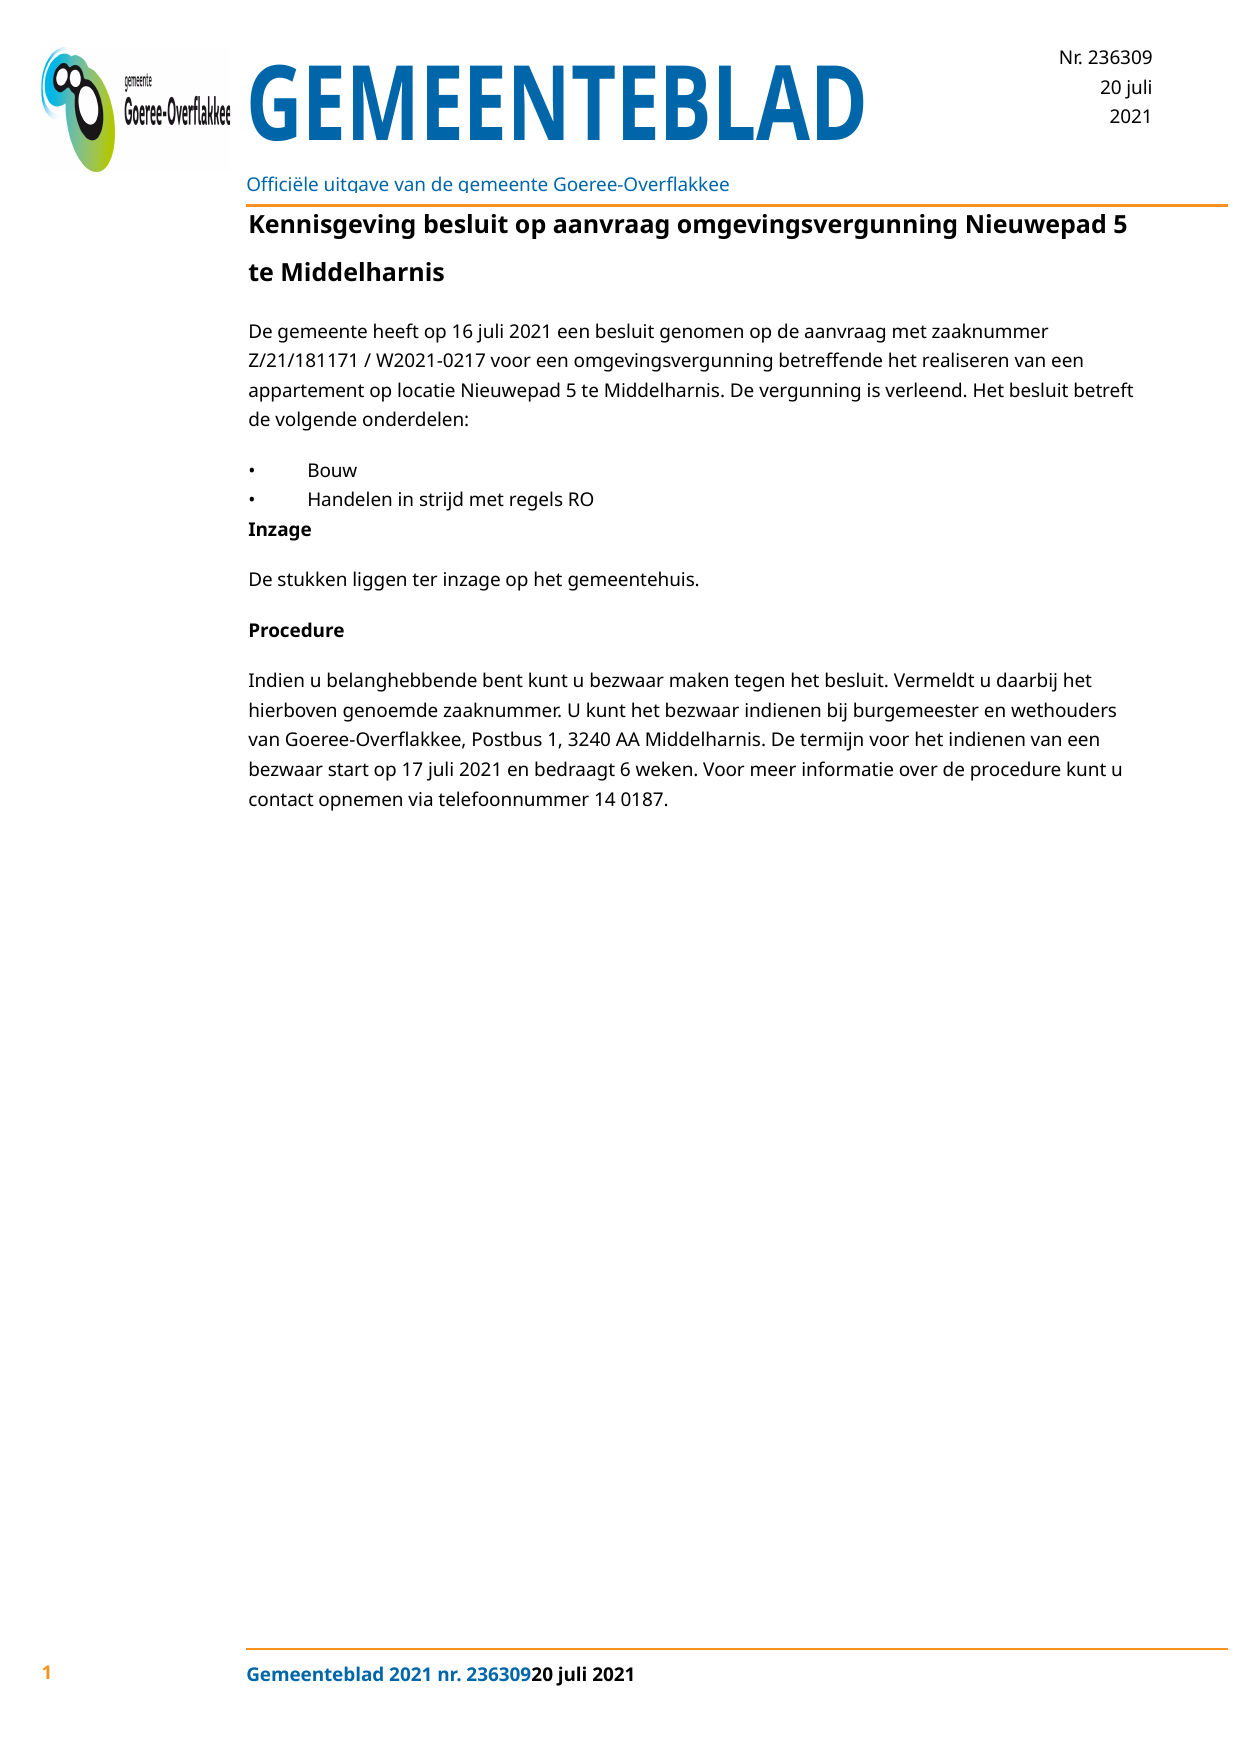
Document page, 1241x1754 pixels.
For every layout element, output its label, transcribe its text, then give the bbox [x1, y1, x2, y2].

text Kennisgeving besluit op aanvraag omgevingsvergunning Nieuwepad 5 te Middelharnis [248, 207, 1152, 288]
list Bouw [248, 457, 1152, 483]
text Indien u belanghebbende bent kunt u bezwaar maken tegen het besluit. Vermeldt u daarbij het hierboven genoemde zaaknummer. U kunt het bezwaar indienen bij burgemeester en wethouders van Goeree-Overflakkee, Postbus 1, 3240 AA Middelharnis. De termijn voor het indienen van een bezwaar start op 17 juli 2021 en bedraagt 6 weken. Voor meer informatie over de procedure kunt u contact opnemen via telefoonnummer 14 0187. [248, 667, 1152, 812]
text Procedure [248, 617, 1152, 643]
text Inzage [248, 516, 1152, 542]
text De gemeente heeft op 16 juli 2021 een besluit genomen op de aanvraag met zaaknummer Z/21/181171 / W2021-0217 voor een omgevingsvergunning betreffende het realiseren van een appartement op locatie Nieuwepad 5 te Middelharnis. De vergunning is verleend. Het besluit betreft de volgende onderdelen: [248, 318, 1152, 432]
text De stukken liggen ter inzage op het gemeentehuis. [248, 567, 1152, 592]
picture [41, 47, 231, 172]
list Handelen in strijd met regels RO [248, 487, 1152, 512]
